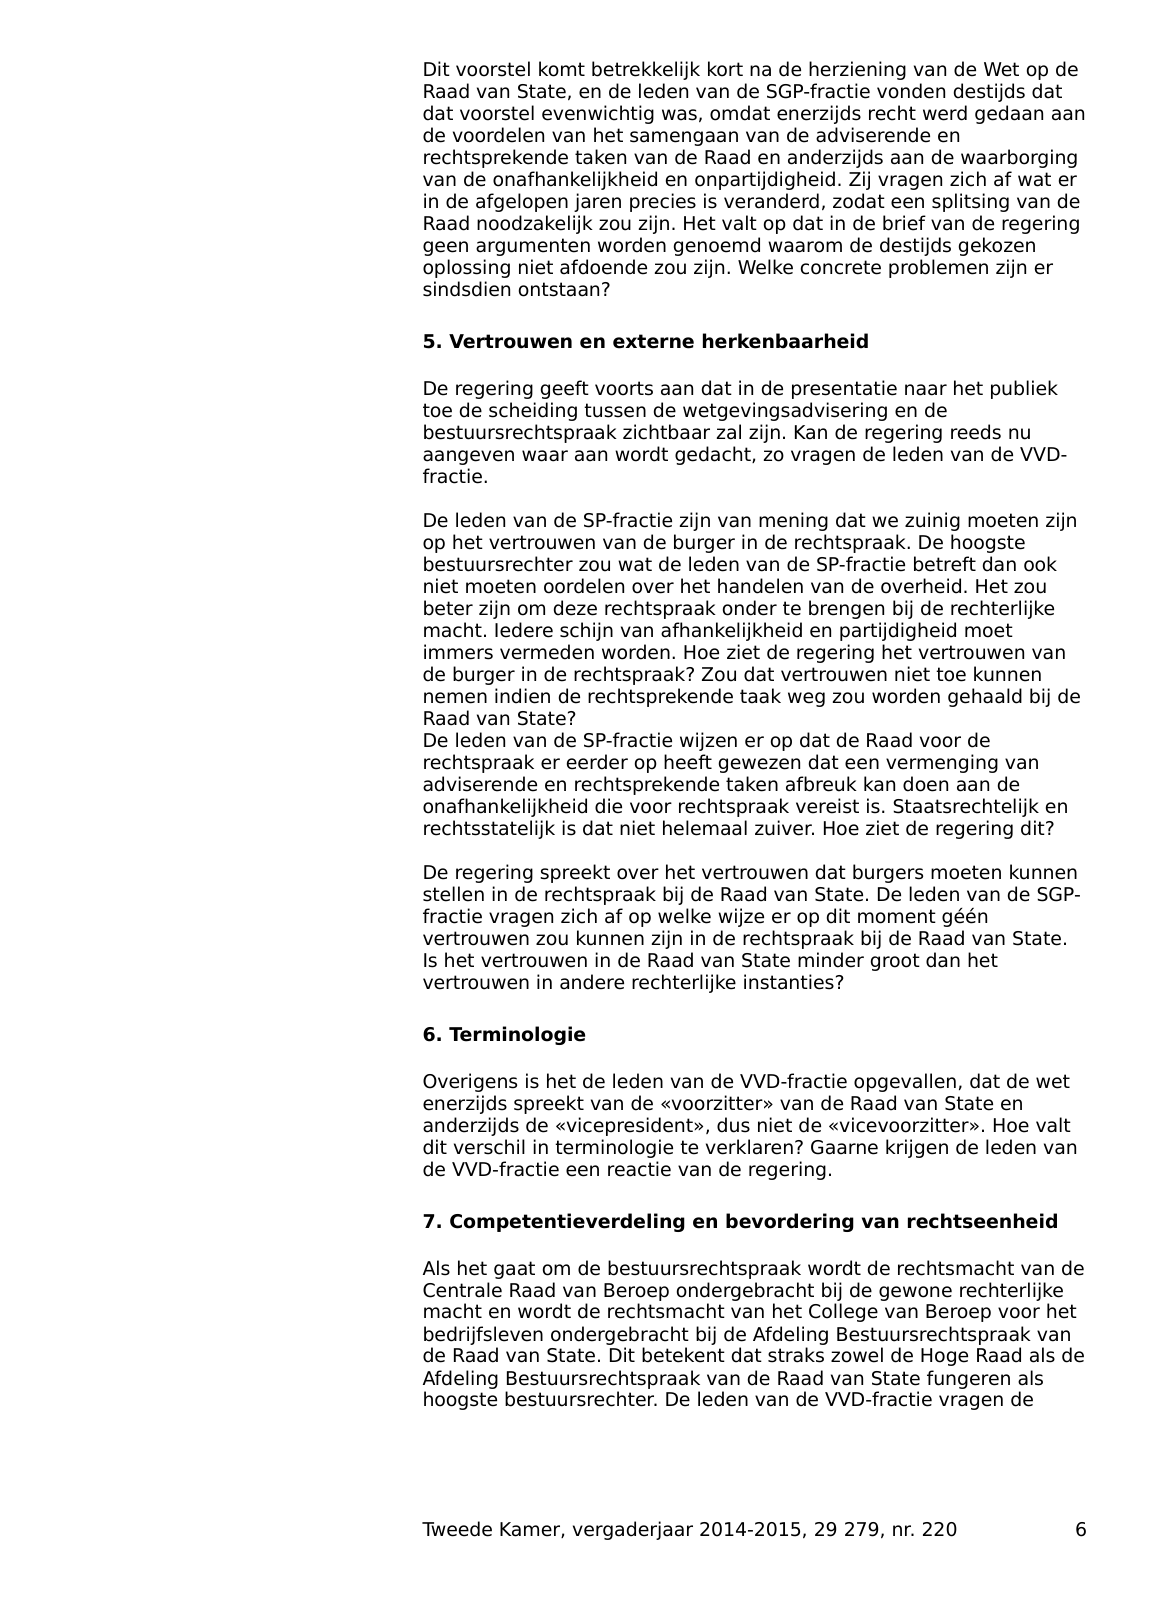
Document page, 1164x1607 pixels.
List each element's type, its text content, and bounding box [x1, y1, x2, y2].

text Overigens is het de leden van de VVD-fractie opgevallen, dat de wet enerzijds spreekt van de «voorzitter» van de Raad van State en anderzijds de «vicepresident», dus niet de «vicevoorzitter». Hoe valt dit verschil in terminologie te verklaren? Gaarne krijgen de leden van de VVD-fractie een reactie van de regering. [422, 1071, 1087, 1181]
text Als het gaat om de bestuursrechtspraak wordt de rechtsmacht van de Centrale Raad van Beroep ondergebracht bij de gewone rechterlijke macht en wordt de rechtsmacht van het College van Beroep voor het bedrijfsleven ondergebracht bij de Afdeling Bestuursrechtspraak van de Raad van State. Dit betekent dat straks zowel de Hoge Raad als de Afdeling Bestuursrechtspraak van de Raad van State fungeren als hoogste bestuursrechter. De leden van de VVD-fractie vragen de [422, 1257, 1087, 1411]
subtitle 5. Vertrouwen en externe herkenbaarheid [422, 331, 1087, 353]
text De leden van de SP-fractie zijn van mening dat we zuinig moeten zijn op het vertrouwen van de burger in de rechtspraak. De hoogste bestuursrechter zou wat de leden van de SP-fractie betreft dan ook niet moeten oordelen over het handelen van de overheid. Het zou beter zijn om deze rechtspraak onder te brengen bij de rechterlijke macht. Iedere schijn van afhankelijkheid en partijdigheid moet immers vermeden worden. Hoe ziet de regering het vertrouwen van de burger in de rechtspraak? Zou dat vertrouwen niet toe kunnen nemen indien de rechtsprekende taak weg zou worden gehaald bij de Raad van State? [422, 510, 1087, 730]
subtitle 7. Competentieverdeling en bevordering van rechtseenheid [422, 1211, 1087, 1232]
subtitle 6. Terminologie [422, 1024, 1087, 1046]
text Dit voorstel komt betrekkelijk kort na de herziening van de Wet op de Raad van State, en de leden van de SGP-fractie vonden destijds dat dat voorstel evenwichtig was, omdat enerzijds recht werd gedaan aan de voordelen van het samengaan van de adviserende en rechtsprekende taken van de Raad en anderzijds aan de waarborging van de onafhankelijkheid en onpartijdigheid. Zij vragen zich af wat er in de afgelopen jaren precies is veranderd, zodat een splitsing van de Raad noodzakelijk zou zijn. Het valt op dat in de brief van de regering geen argumenten worden genoemd waarom de destijds gekozen oplossing niet afdoende zou zijn. Welke concrete problemen zijn er sindsdien ontstaan? [422, 59, 1087, 301]
text De leden van de SP-fractie wijzen er op dat de Raad voor de rechtspraak er eerder op heeft gewezen dat een vermenging van adviserende en rechtsprekende taken afbreuk kan doen aan de onafhankelijkheid die voor rechtspraak vereist is. Staatsrechtelijk en rechtsstatelijk is dat niet helemaal zuiver. Hoe ziet de regering dit? [422, 730, 1087, 839]
text De regering geeft voorts aan dat in de presentatie naar het publiek toe de scheiding tussen de wetgevingsadvisering en de bestuursrechtspraak zichtbaar zal zijn. Kan de regering reeds nu aangeven waar aan wordt gedacht, zo vragen de leden van de VVD-fractie. [422, 378, 1087, 488]
text De regering spreekt over het vertrouwen dat burgers moeten kunnen stellen in de rechtspraak bij de Raad van State. De leden van de SGP-fractie vragen zich af op welke wijze er op dit moment géén vertrouwen zou kunnen zijn in de rechtspraak bij de Raad van State. Is het vertrouwen in de Raad van State minder groot dan het vertrouwen in andere rechterlijke instanties? [422, 862, 1087, 994]
